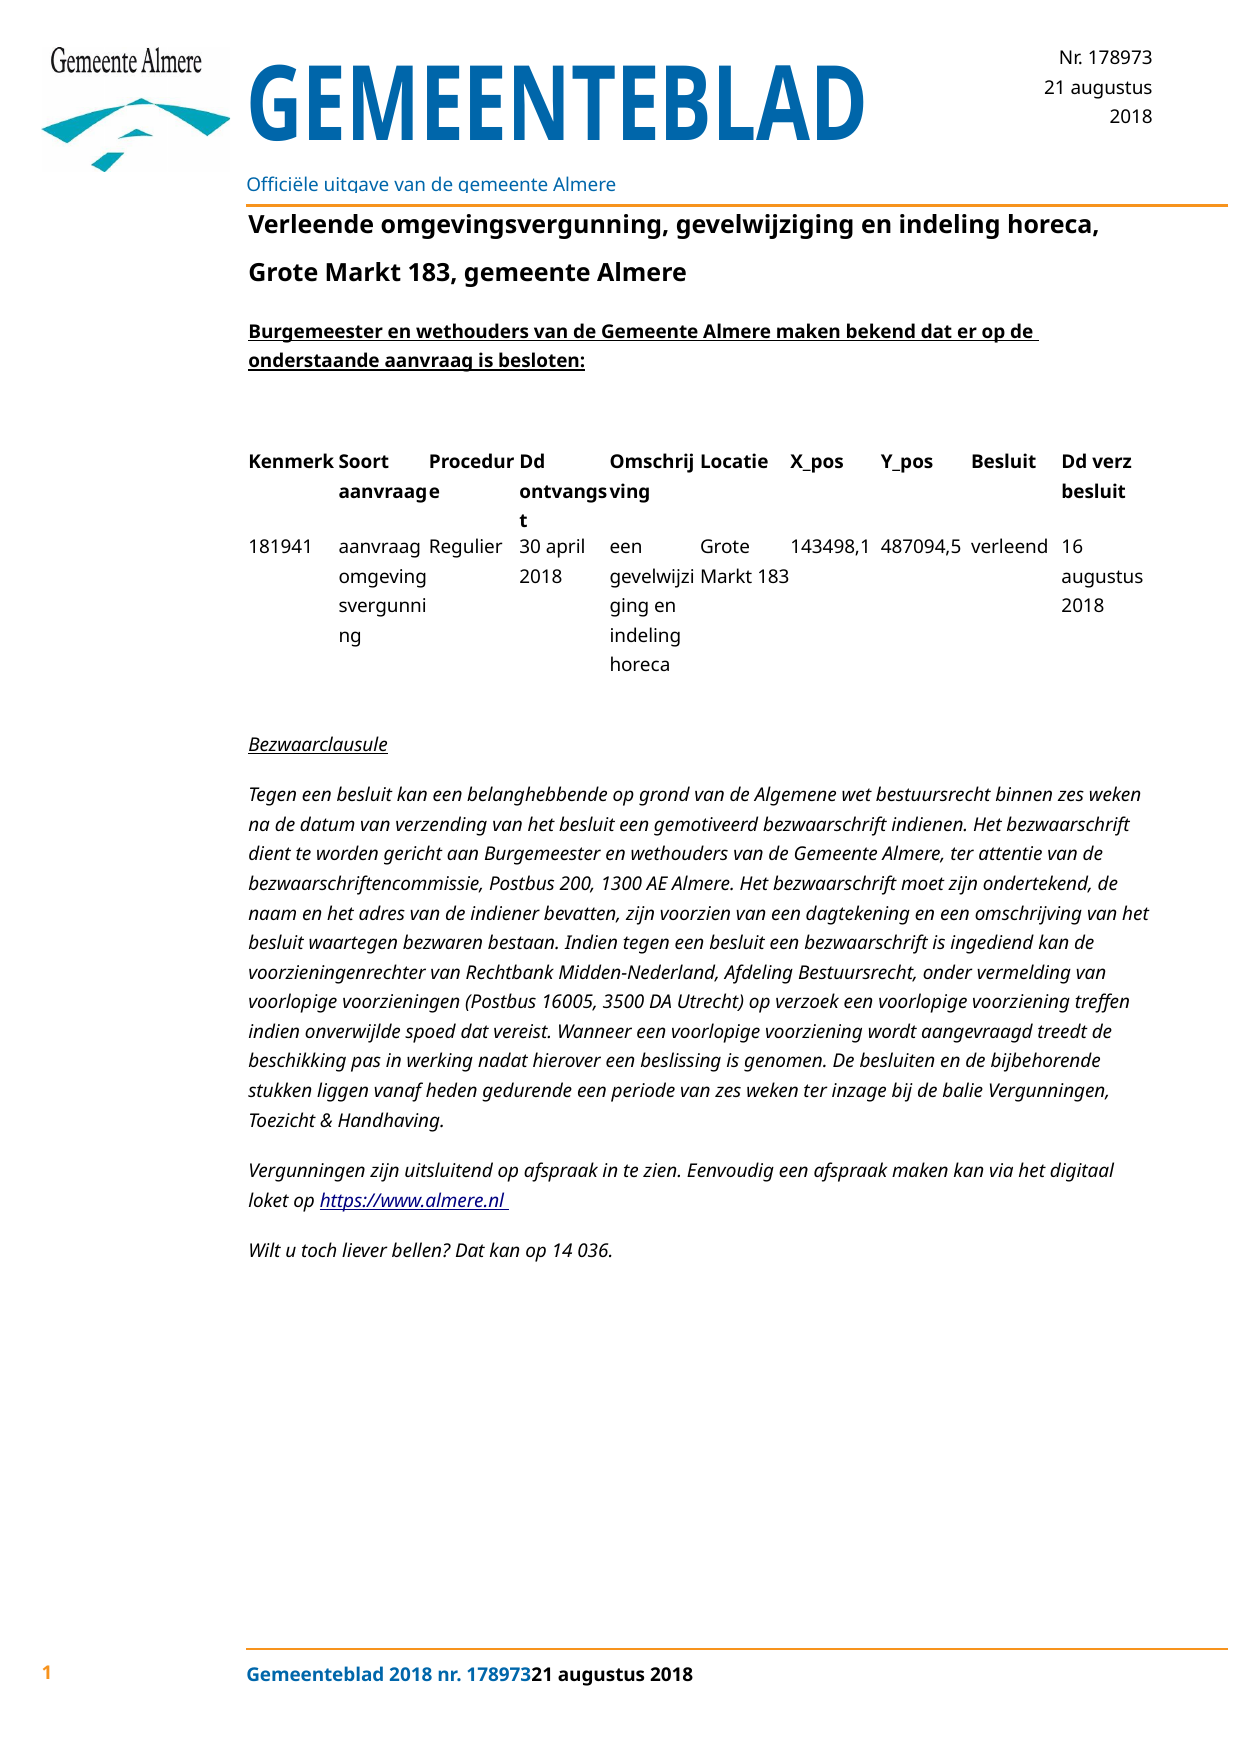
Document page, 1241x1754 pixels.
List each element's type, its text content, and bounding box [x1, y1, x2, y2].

table_header Soort aanvraag [338, 449, 429, 533]
text Burgemeester en wethouders van de Gemeente Almere maken bekend dat er op de onderstaande aanvraag is besloten: [248, 318, 1152, 373]
table_cell 16 augustus 2018 [1061, 533, 1152, 677]
table_header X_pos [790, 449, 881, 533]
text Verleende omgevingsvergunning, gevelwijziging en indeling horeca, Grote Markt 183, gemeente Almere [248, 207, 1152, 288]
table_cell verleend [971, 533, 1061, 677]
table_cell 487094,5 [881, 533, 971, 677]
table_cell 143498,1 [790, 533, 881, 677]
text Bezwaarclausule [248, 731, 1152, 757]
table_header Kenmerk [248, 449, 338, 533]
table_cell Regulier [429, 533, 519, 677]
table_cell een gevelwijziging en indeling horeca [609, 533, 700, 677]
table_header Dd ontvangst [519, 449, 609, 533]
table_cell 30 april 2018 [519, 533, 609, 677]
table_header Omschrijving [609, 449, 700, 533]
table_header Y_pos [881, 449, 971, 533]
table_header Locatie [700, 449, 790, 533]
table_header Besluit [971, 449, 1061, 533]
table_cell 181941 [248, 533, 338, 677]
table_header Dd verz besluit [1061, 449, 1152, 533]
picture [41, 47, 231, 172]
text Vergunningen zijn uitsluitend op afspraak in te zien. Eenvoudig een afspraak maken kan via het digitaal loket op https://www.almere.nl [248, 1157, 1152, 1213]
table_cell aanvraag omgevingsvergunning [338, 533, 429, 677]
text Tegen een besluit kan een belanghebbende op grond van de Algemene wet bestuursrecht binnen zes weken na de datum van verzending van het besluit een gemotiveerd bezwaarschrift indienen. Het bezwaarschrift dient te worden gericht aan Burgemeester en wethouders van de Gemeente Almere, ter attentie van de bezwaarschriftencommissie, Postbus 200, 1300 AE Almere. Het bezwaarschrift moet zijn ondertekend, de naam en het adres van de indiener bevatten, zijn voorzien van een dagtekening en een omschrijving van het besluit waartegen bezwaren bestaan. Indien tegen een besluit een bezwaarschrift is ingediend kan de voorzieningenrechter van Rechtbank Midden-Nederland, Afdeling Bestuursrecht, onder vermelding van voorlopige voorzieningen (Postbus 16005, 3500 DA Utrecht) op verzoek een voorlopige voorziening treffen indien onverwijlde spoed dat vereist. Wanneer een voorlopige voorziening wordt aangevraagd treedt de beschikking pas in werking nadat hierover een beslissing is genomen. De besluiten en de bijbehorende stukken liggen vanaf heden gedurende een periode van zes weken ter inzage bij de balie Vergunningen, Toezicht & Handhaving. [248, 781, 1152, 1133]
table_cell Grote Markt 183 [700, 533, 790, 677]
text Wilt u toch liever bellen? Dat kan op 14 036. [248, 1237, 1152, 1263]
table_header Procedure [429, 449, 519, 533]
